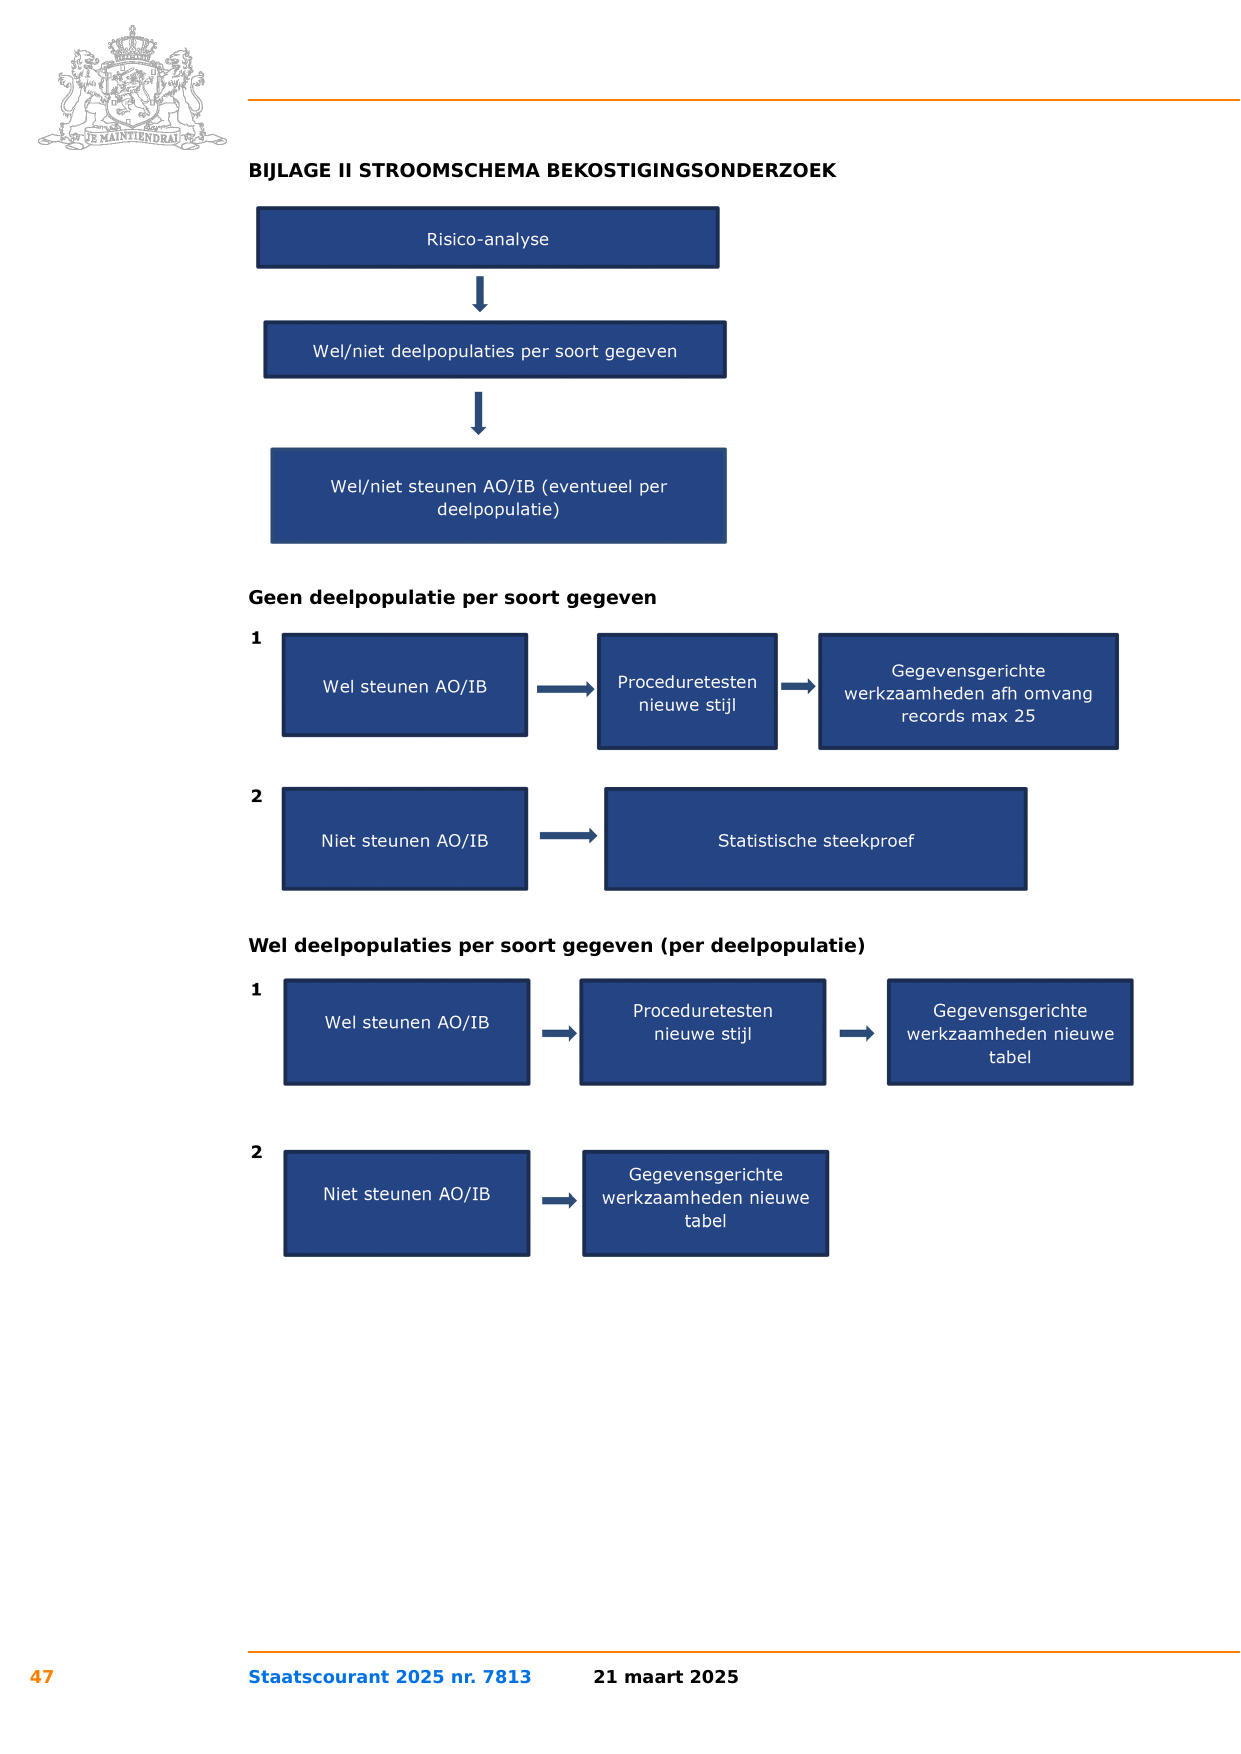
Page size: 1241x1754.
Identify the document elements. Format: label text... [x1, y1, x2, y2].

picture [248, 978, 1134, 1257]
subtitle Wel deelpopulaties per soort gegeven (per deelpopulatie) [248, 935, 1163, 957]
picture [248, 631, 1134, 891]
picture [38, 25, 227, 150]
subtitle BIJLAGE II STROOMSCHEMA BEKOSTIGINGSONDERZOEK [248, 160, 1163, 182]
subtitle Geen deelpopulatie per soort gegeven [248, 587, 1163, 609]
picture [248, 206, 1134, 544]
